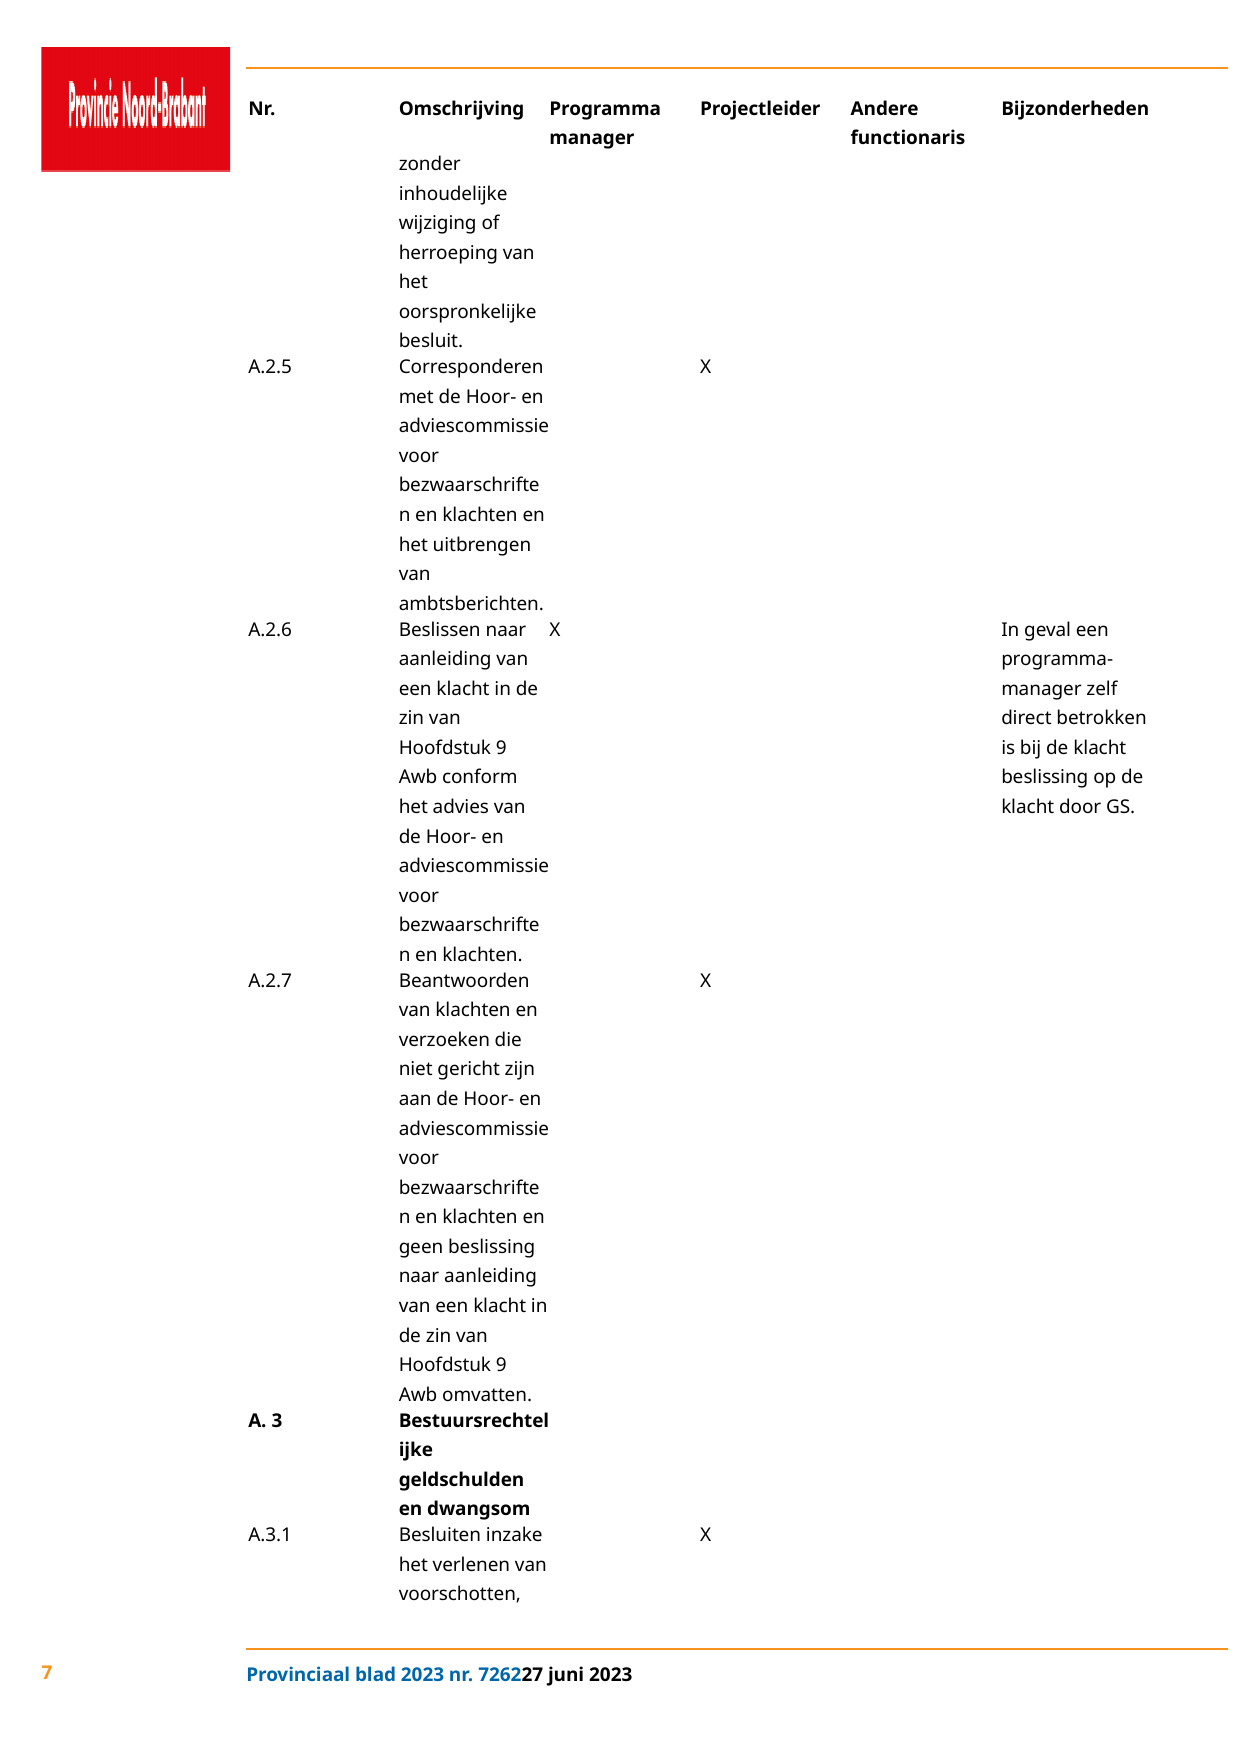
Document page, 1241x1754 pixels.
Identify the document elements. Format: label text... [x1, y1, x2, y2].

table_cell zonder inhoudelijke wijziging of herroeping van het oorspronkelijke besluit. [399, 150, 549, 353]
table_cell X [700, 353, 850, 616]
table_cell [1001, 1521, 1152, 1606]
table_cell A.3.1 [248, 1521, 398, 1606]
table_cell A.2.5 [248, 353, 398, 616]
table_cell X [700, 1521, 850, 1606]
table_cell [549, 1521, 700, 1606]
table_cell Beantwoorden van klachten en verzoeken die niet gericht zijn aan de Hoor- en adviescommissie voor bezwaarschriften en klachten en geen beslissing naar aanleiding van een klacht in de zin van Hoofdstuk 9 Awb omvatten. [399, 967, 549, 1407]
table_cell X [549, 616, 700, 967]
table_header Nr. [248, 95, 398, 150]
table_cell [850, 353, 1001, 616]
table_cell [248, 150, 398, 353]
table_cell Bestuursrechtelijke geldschulden en dwangsom [399, 1407, 549, 1521]
table_cell In geval een programma-manager zelf direct betrokken is bij de klacht beslissing op de klacht door GS. [1001, 616, 1152, 967]
table_cell [1001, 353, 1152, 616]
table_cell [700, 616, 850, 967]
table_cell Beslissen naar aanleiding van een klacht in de zin van Hoofdstuk 9 Awb conform het advies van de Hoor- en adviescommissie voor bezwaarschriften en klachten. [399, 616, 549, 967]
table_cell [1001, 150, 1152, 353]
table_header Andere functionaris [850, 95, 1001, 150]
table_cell Corresponderen met de Hoor- en adviescommissie voor bezwaarschriften en klachten en het uitbrengen van ambtsberichten. [399, 353, 549, 616]
table_cell [700, 150, 850, 353]
table_header Bijzonderheden [1001, 95, 1152, 150]
table_header Projectleider [700, 95, 850, 150]
table_header Omschrijving [399, 95, 549, 150]
picture [41, 47, 231, 172]
table_cell A. 3 [248, 1407, 398, 1521]
table_header Programma manager [549, 95, 700, 150]
table_cell [1001, 967, 1152, 1407]
table_cell [850, 616, 1001, 967]
table_cell Besluiten inzake het verlenen van voorschotten, [399, 1521, 549, 1606]
table_cell A.2.6 [248, 616, 398, 967]
table_cell [850, 150, 1001, 353]
table_cell [549, 967, 700, 1407]
table_cell X [700, 967, 850, 1407]
table_cell [850, 1521, 1001, 1606]
table_cell [850, 967, 1001, 1407]
table_cell [549, 353, 700, 616]
table_cell [549, 150, 700, 353]
table_cell A.2.7 [248, 967, 398, 1407]
